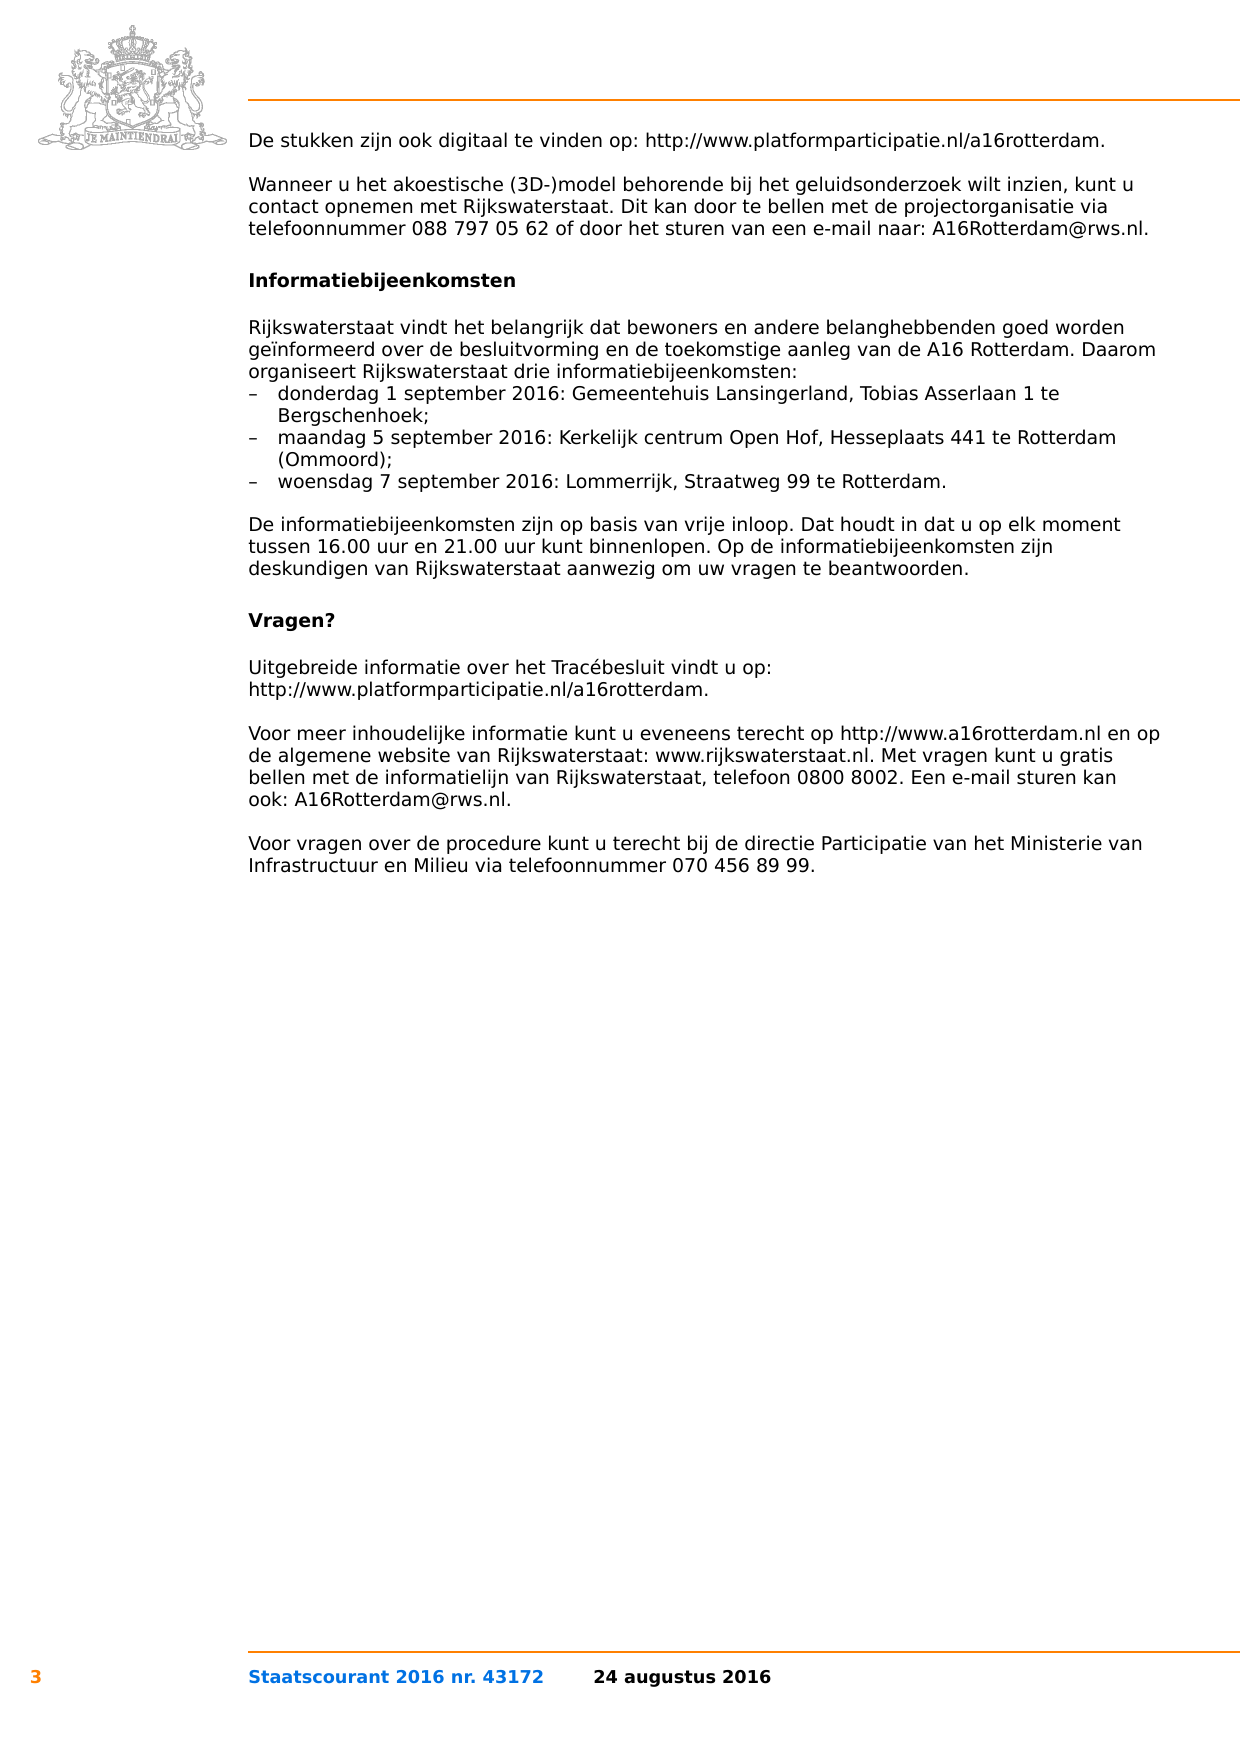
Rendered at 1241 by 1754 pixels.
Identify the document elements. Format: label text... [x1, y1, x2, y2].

picture [38, 25, 227, 150]
text De stukken zijn ook digitaal te vinden op: http://www.platformparticipatie.nl/a16rotterdam. [248, 130, 1163, 152]
subtitle Informatiebijeenkomsten [248, 270, 1163, 292]
text – woensdag 7 september 2016: Lommerrijk, Straatweg 99 te Rotterdam. [248, 471, 1163, 492]
text – maandag 5 september 2016: Kerkelijk centrum Open Hof, Hesseplaats 441 te Rotterdam (Ommoord); [248, 427, 1163, 471]
text Voor meer inhoudelijke informatie kunt u eveneens terecht op http://www.a16rotterdam.nl en op de algemene website van Rijkswaterstaat: www.rijkswaterstaat.nl. Met vragen kunt u gratis bellen met de informatielijn van Rijkswaterstaat, telefoon 0800 8002. Een e-mail sturen kan ook: A16Rotterdam@rws.nl. [248, 723, 1163, 811]
text De informatiebijeenkomsten zijn op basis van vrije inloop. Dat houdt in dat u op elk moment tussen 16.00 uur en 21.00 uur kunt binnenlopen. Op de informatiebijeenkomsten zijn deskundigen van Rijkswaterstaat aanwezig om uw vragen te beantwoorden. [248, 514, 1163, 580]
text Wanneer u het akoestische (3D-)model behorende bij het geluidsonderzoek wilt inzien, kunt u contact opnemen met Rijkswaterstaat. Dit kan door te bellen met de projectorganisatie via telefoonnummer 088 797 05 62 of door het sturen van een e-mail naar: A16Rotterdam@rws.nl. [248, 174, 1163, 240]
text Voor vragen over de procedure kunt u terecht bij de directie Participatie van het Ministerie van Infrastructuur en Milieu via telefoonnummer 070 456 89 99. [248, 833, 1163, 877]
subtitle Vragen? [248, 610, 1163, 632]
text Rijkswaterstaat vindt het belangrijk dat bewoners en andere belanghebbenden goed worden geïnformeerd over de besluitvorming en de toekomstige aanleg van de A16 Rotterdam. Daarom organiseert Rijkswaterstaat drie informatiebijeenkomsten: [248, 317, 1163, 383]
text Uitgebreide informatie over het Tracébesluit vindt u op: http://www.platformparticipatie.nl/a16rotterdam. [248, 657, 1163, 701]
text – donderdag 1 september 2016: Gemeentehuis Lansingerland, Tobias Asserlaan 1 te Bergschenhoek; [248, 383, 1163, 427]
